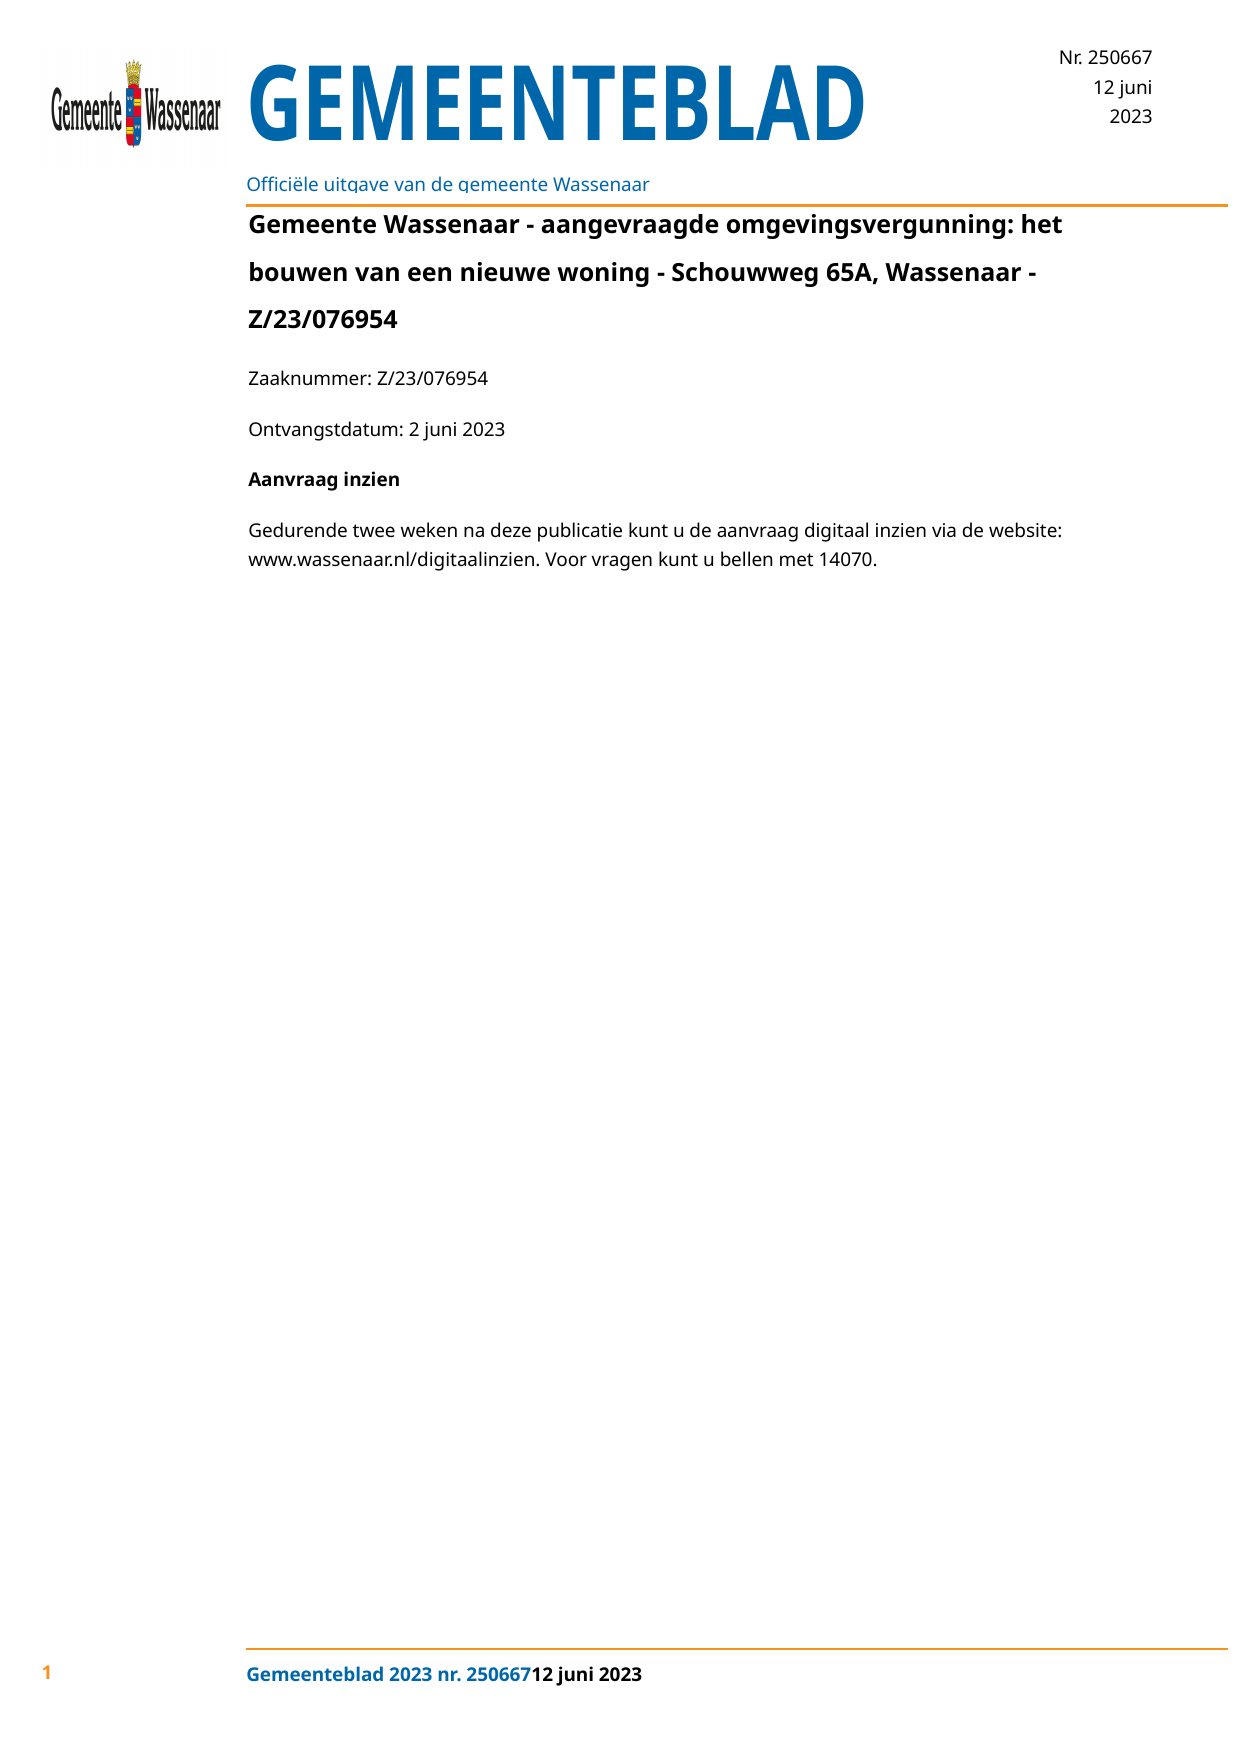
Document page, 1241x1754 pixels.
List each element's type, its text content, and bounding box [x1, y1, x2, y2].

text Ontvangstdatum: 2 juni 2023 [248, 416, 1152, 442]
text Gedurende twee weken na deze publicatie kunt u de aanvraag digitaal inzien via de website: www.wassenaar.nl/digitaalinzien. Voor vragen kunt u bellen met 14070. [248, 517, 1152, 572]
text Aanvraag inzien [248, 466, 1152, 492]
text Zaaknummer: Z/23/076954 [248, 366, 1152, 391]
picture [41, 47, 231, 172]
text Gemeente Wassenaar - aangevraagde omgevingsvergunning: het bouwen van een nieuwe woning - Schouwweg 65A, Wassenaar - Z/23/076954 [248, 207, 1152, 336]
